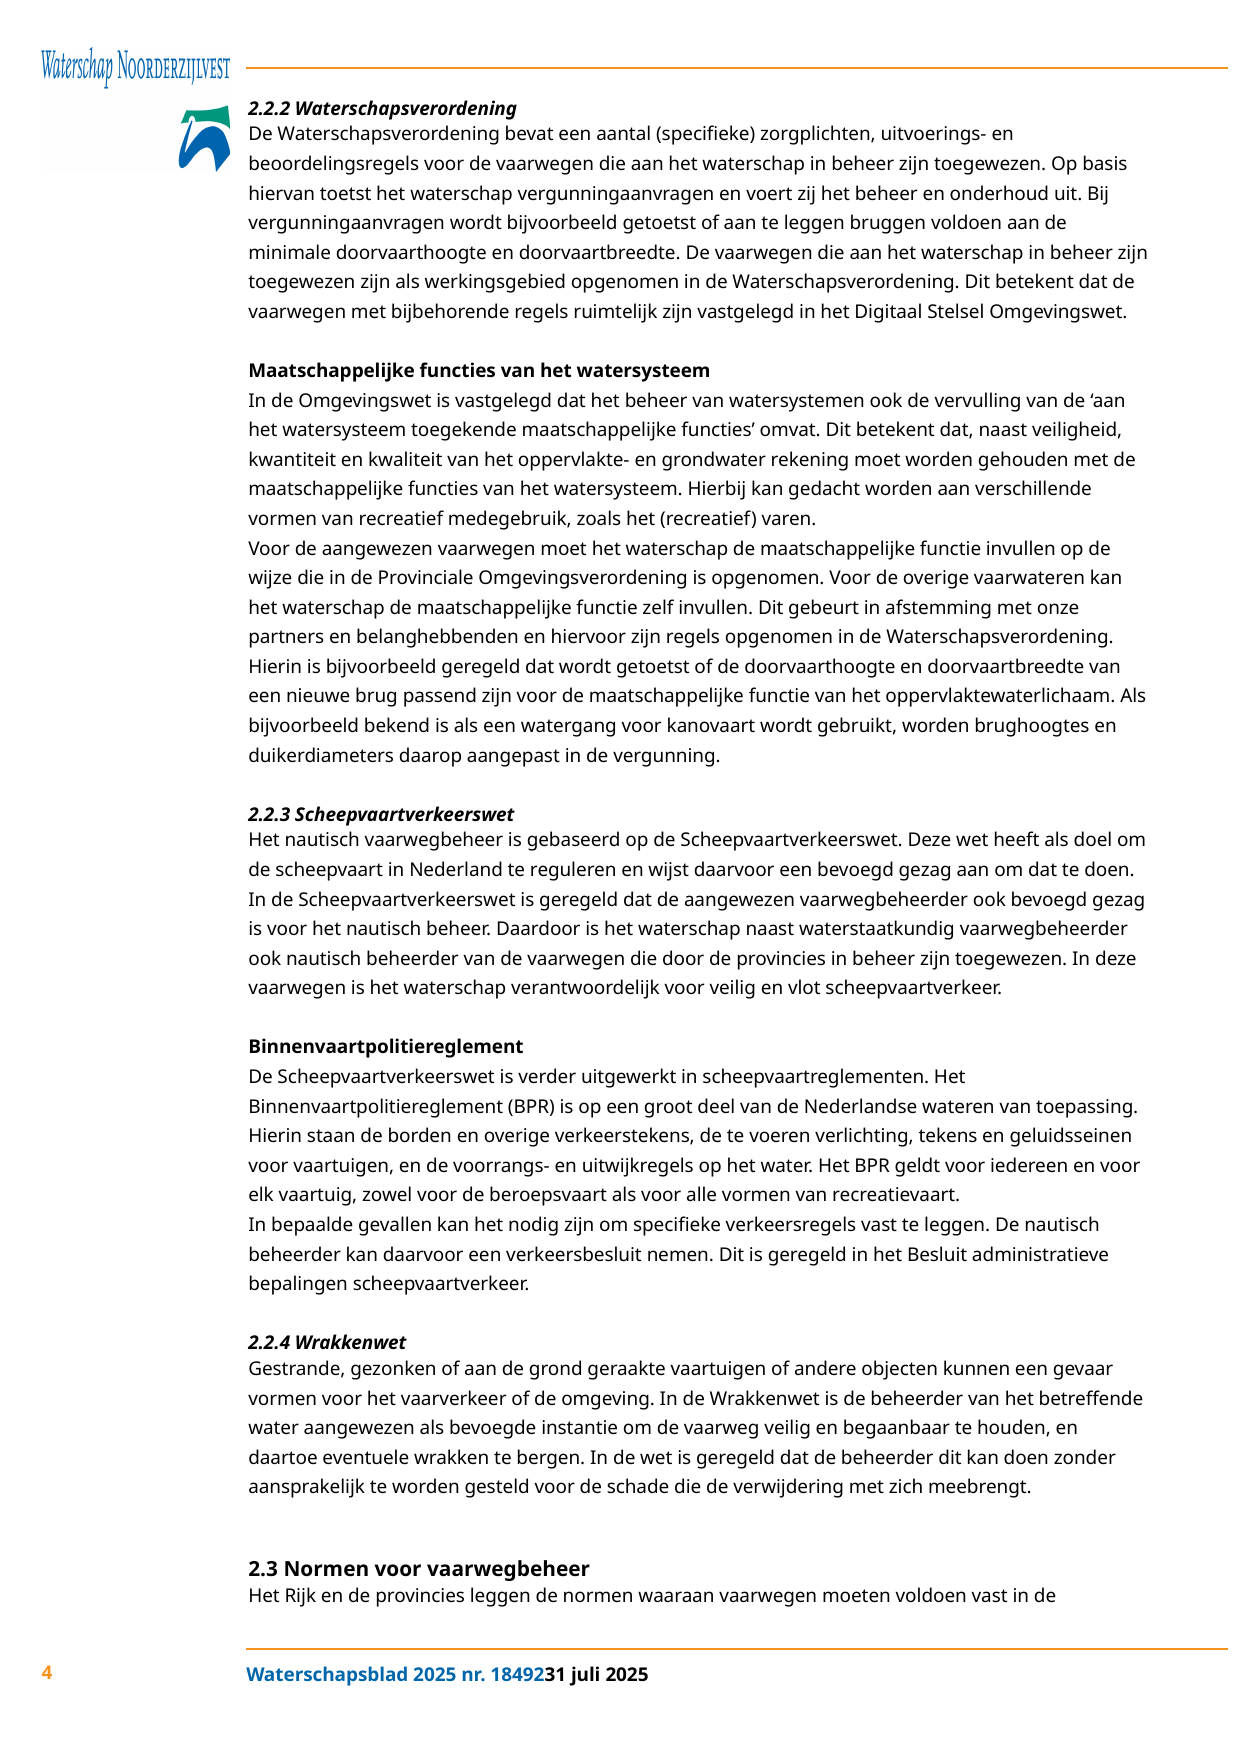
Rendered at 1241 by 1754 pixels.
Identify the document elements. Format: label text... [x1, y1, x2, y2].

text Het nautisch vaarwegbeheer is gebaseerd op de Scheepvaartverkeerswet. Deze wet heeft als doel om de scheepvaart in Nederland te reguleren en wijst daarvoor een bevoegd gezag aan om dat te doen. In de Scheepvaartverkeerswet is geregeld dat de aangewezen vaarwegbeheerder ook bevoegd gezag is voor het nautisch beheer. Daardoor is het waterschap naast waterstaatkundig vaarwegbeheerder ook nautisch beheerder van de vaarwegen die door de provincies in beheer zijn toegewezen. In deze vaarwegen is het waterschap verantwoordelijk voor veilig en vlot scheepvaartverkeer. [248, 827, 1152, 1000]
text 2.2.4 Wrakkenwet [248, 1329, 1152, 1355]
text In bepaalde gevallen kan het nodig zijn om specifieke verkeersregels vast te leggen. De nautisch beheerder kan daarvoor een verkeersbesluit nemen. Dit is geregeld in het Besluit administratieve bepalingen scheepvaartverkeer. [248, 1211, 1152, 1296]
text Binnenvaartpolitiereglement [248, 1034, 1152, 1059]
text Maatschappelijke functies van het watersysteem [248, 357, 1152, 383]
text Gestrande, gezonken of aan de grond geraakte vaartuigen of andere objecten kunnen een gevaar vormen voor het vaarverkeer of de omgeving. In de Wrakkenwet is de beheerder van het betreffende water aangewezen als bevoegde instantie om de vaarweg veilig en begaanbaar te houden, en daartoe eventuele wrakken te bergen. In de wet is geregeld dat de beheerder dit kan doen zonder aansprakelijk te worden gesteld voor de schade die de verwijdering met zich meebrengt. [248, 1355, 1152, 1499]
text De Scheepvaartverkeerswet is verder uitgewerkt in scheepvaartreglementen. Het Binnenvaartpolitiereglement (BPR) is op een groot deel van de Nederlandse wateren van toepassing. Hierin staan de borden en overige verkeerstekens, de te voeren verlichting, tekens en geluidsseinen voor vaartuigen, en de voorrangs- en uitwijkregels op het water. Het BPR geldt voor iedereen en voor elk vaartuig, zowel voor de beroepsvaart als voor alle vormen van recreatievaart. [248, 1063, 1152, 1207]
text 2.2.2 Waterschapsverordening [248, 95, 1152, 121]
picture [41, 47, 231, 172]
text De Waterschapsverordening bevat een aantal (specifieke) zorgplichten, uitvoerings- en beoordelingsregels voor de vaarwegen die aan het waterschap in beheer zijn toegewezen. Op basis hiervan toetst het waterschap vergunningaanvragen en voert zij het beheer en onderhoud uit. Bij vergunningaanvragen wordt bijvoorbeeld getoetst of aan te leggen bruggen voldoen aan de minimale doorvaarthoogte en doorvaartbreedte. De vaarwegen die aan het waterschap in beheer zijn toegewezen zijn als werkingsgebied opgenomen in de Waterschapsverordening. Dit betekent dat de vaarwegen met bijbehorende regels ruimtelijk zijn vastgelegd in het Digitaal Stelsel Omgevingswet. [248, 121, 1152, 324]
text Het Rijk en de provincies leggen de normen waaraan vaarwegen moeten voldoen vast in de [248, 1582, 1152, 1608]
text 2.3 Normen voor vaarwegbeheer [248, 1554, 1152, 1582]
text 2.2.3 Scheepvaartverkeerswet [248, 801, 1152, 827]
text Voor de aangewezen vaarwegen moet het waterschap de maatschappelijke functie invullen op de wijze die in de Provinciale Omgevingsverordening is opgenomen. Voor de overige vaarwateren kan het waterschap de maatschappelijke functie zelf invullen. Dit gebeurt in afstemming met onze partners en belanghebbenden en hiervoor zijn regels opgenomen in de Waterschapsverordening. Hierin is bijvoorbeeld geregeld dat wordt getoetst of de doorvaarthoogte en doorvaartbreedte van een nieuwe brug passend zijn voor de maatschappelijke functie van het oppervlaktewaterlichaam. Als bijvoorbeeld bekend is als een watergang voor kanovaart wordt gebruikt, worden brughoogtes en duikerdiameters daarop aangepast in de vergunning. [248, 535, 1152, 767]
text In de Omgevingswet is vastgelegd dat het beheer van watersystemen ook de vervulling van de ‘aan het watersysteem toegekende maatschappelijke functies’ omvat. Dit betekent dat, naast veiligheid, kwantiteit en kwaliteit van het oppervlakte- en grondwater rekening moet worden gehouden met de maatschappelijke functies van het watersysteem. Hierbij kan gedacht worden aan verschillende vormen van recreatief medegebruik, zoals het (recreatief) varen. [248, 387, 1152, 531]
